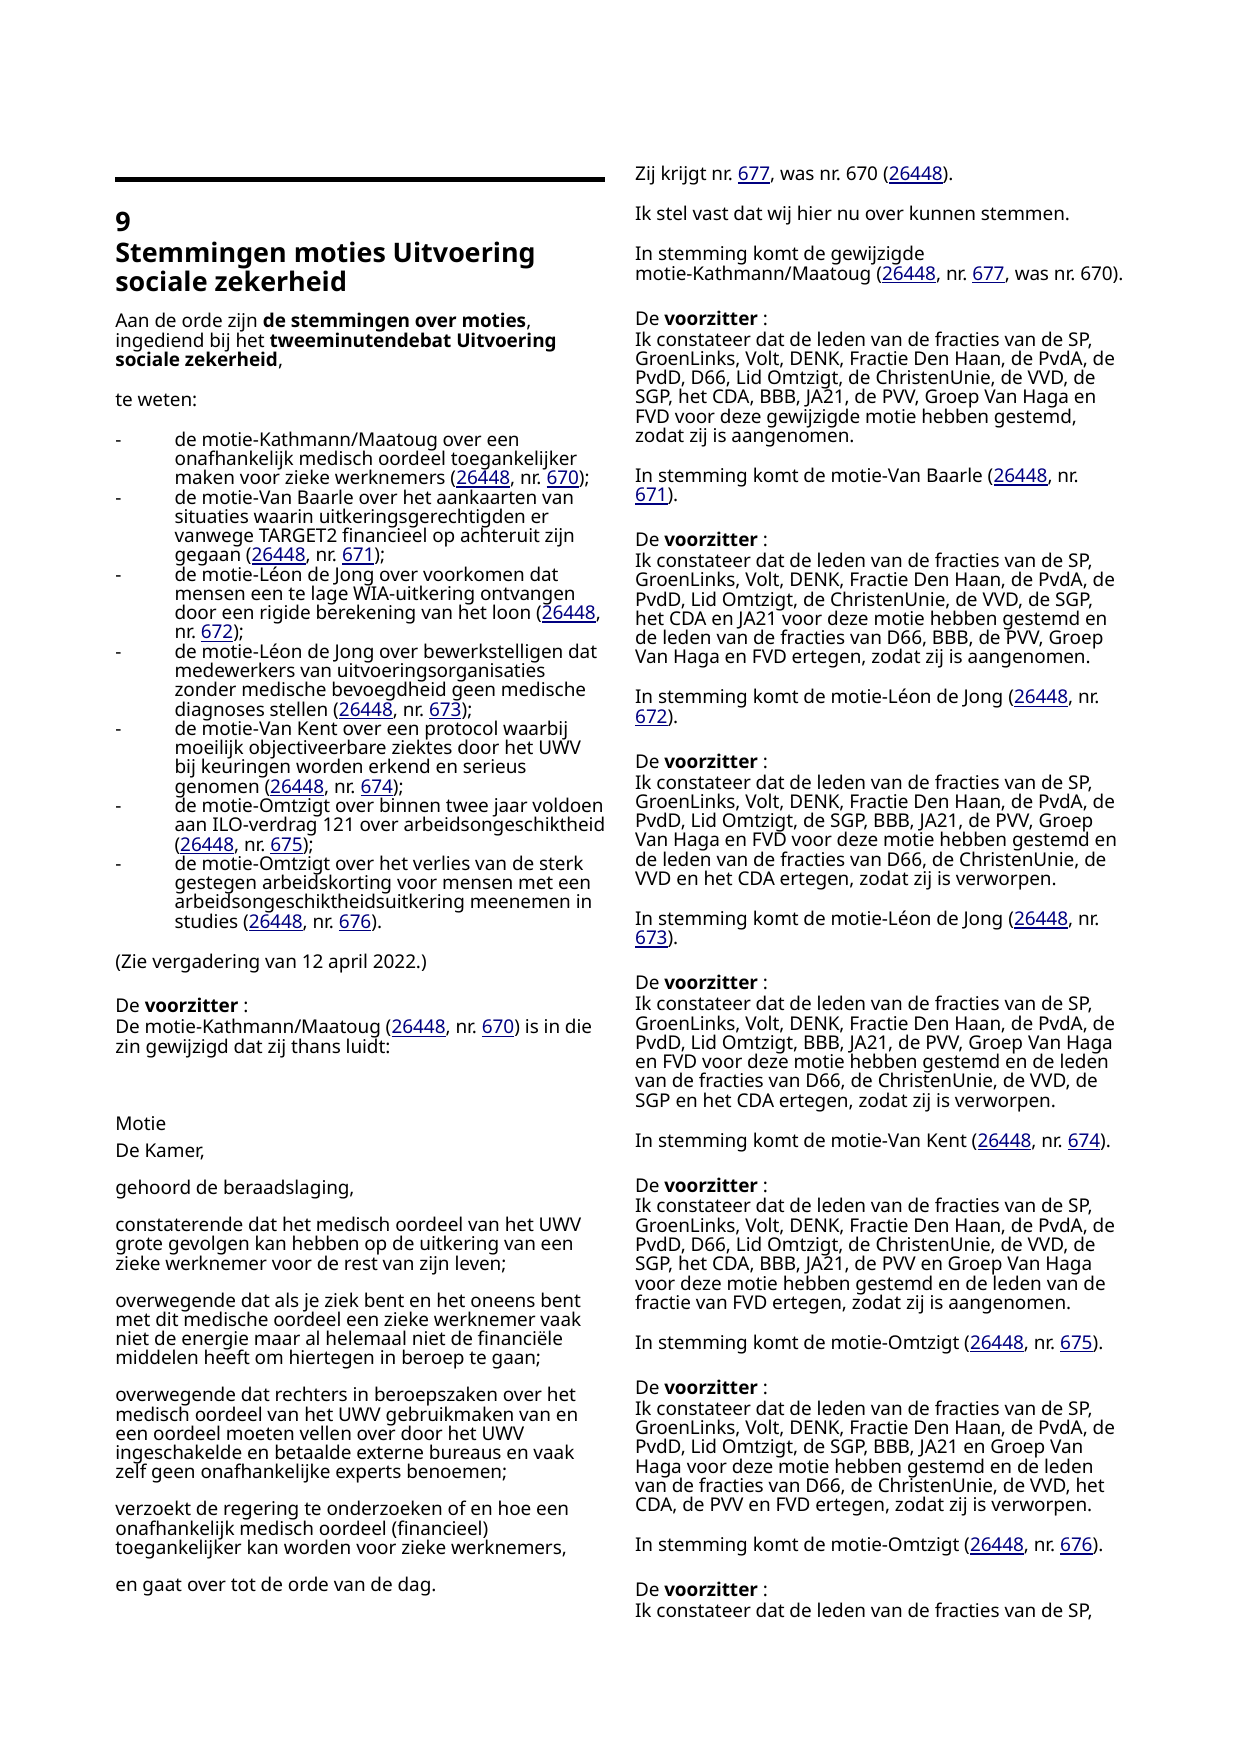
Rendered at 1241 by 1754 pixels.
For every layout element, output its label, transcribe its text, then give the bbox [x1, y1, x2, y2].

text In stemming komt de motie-Van Baarle (26448, nr. 671). [635, 467, 1125, 506]
text In stemming komt de motie-Omtzigt (26448, nr. 676). [635, 1536, 1125, 1556]
text en gaat over tot de orde van de dag. [115, 1576, 605, 1595]
text verzoekt de regering te onderzoeken of en hoe een onafhankelijk medisch oordeel (financieel) toegankelijker kan worden voor zieke werknemers, [115, 1500, 605, 1558]
text In stemming komt de motie-Léon de Jong (26448, nr. 672). [635, 688, 1125, 727]
text Aan de orde zijn de stemmingen over moties, ingediend bij het tweeminutendebat Uitvoering sociale zekerheid, [115, 312, 605, 370]
text Stemmingen moties Uitvoering sociale zekerheid [115, 239, 605, 312]
text De motie-Kathmann/Maatoug (26448, nr. 670) is in die zin gewijzigd dat zij thans luidt: [115, 1018, 605, 1057]
text Ik constateer dat de leden van de fracties van de SP, GroenLinks, Volt, DENK, Fractie Den Haan, de PvdA, de PvdD, Lid Omtzigt, de SGP, BBB, JA21 en Groep Van Haga voor deze motie hebben gestemd en de leden van de fracties van D66, de ChristenUnie, de VVD, het CDA, de PVV en FVD ertegen, zodat zij is verworpen. [635, 1400, 1125, 1515]
list de motie-Van Baarle over het aankaarten van situaties waarin uitkeringsgerechtigden er vanwege TARGET2 financieel op achteruit zijn gegaan (26448, nr. 671); [115, 489, 605, 566]
text Ik constateer dat de leden van de fracties van de SP, GroenLinks, Volt, DENK, Fractie Den Haan, de PvdA, de PvdD, D66, Lid Omtzigt, de ChristenUnie, de VVD, de SGP, het CDA, BBB, JA21, de PVV, Groep Van Haga en FVD voor deze gewijzigde motie hebben gestemd, zodat zij is aangenomen. [635, 331, 1125, 446]
text De voorzitter : [635, 748, 1125, 774]
text Motie [115, 1110, 605, 1136]
text Ik constateer dat de leden van de fracties van de SP, GroenLinks, Volt, DENK, Fractie Den Haan, de PvdA, de PvdD, Lid Omtzigt, de SGP, BBB, JA21, de PVV, Groep Van Haga en FVD voor deze motie hebben gestemd en de leden van de fracties van D66, de ChristenUnie, de VVD en het CDA ertegen, zodat zij is verworpen. [635, 774, 1125, 889]
text Ik constateer dat de leden van de fracties van de SP, GroenLinks, Volt, DENK, Fractie Den Haan, de PvdA, de PvdD, Lid Omtzigt, BBB, JA21, de PVV, Groep Van Haga en FVD voor deze motie hebben gestemd en de leden van de fracties van D66, de ChristenUnie, de VVD, de SGP en het CDA ertegen, zodat zij is verworpen. [635, 995, 1125, 1111]
text In stemming komt de motie-Van Kent (26448, nr. 674). [635, 1132, 1125, 1151]
list de motie-Van Kent over een protocol waarbij moeilijk objectiveerbare ziektes door het UWV bij keuringen worden erkend en serieus genomen (26448, nr. 674); [115, 720, 605, 797]
text De voorzitter : [635, 305, 1125, 331]
list de motie-Omtzigt over binnen twee jaar voldoen aan ILO-verdrag 121 over arbeidsongeschiktheid (26448, nr. 675); [115, 797, 605, 855]
list de motie-Léon de Jong over bewerkstelligen dat medewerkers van uitvoeringsorganisaties zonder medische bevoegdheid geen medische diagnoses stellen (26448, nr. 673); [115, 643, 605, 720]
text De voorzitter : [635, 1172, 1125, 1197]
list de motie-Omtzigt over het verlies van de sterk gestegen arbeidskorting voor mensen met een arbeidsongeschiktheidsuitkering meenemen in studies (26448, nr. 676). [115, 855, 605, 932]
text De voorzitter : [635, 969, 1125, 995]
text De voorzitter : [635, 526, 1125, 552]
list de motie-Léon de Jong over voorkomen dat mensen een te lage WIA-uitkering ontvangen door een rigide berekening van het loon (26448, nr. 672); [115, 566, 605, 643]
text De voorzitter : [635, 1576, 1125, 1602]
text Ik stel vast dat wij hier nu over kunnen stemmen. [635, 205, 1125, 224]
text In stemming komt de motie-Léon de Jong (26448, nr. 673). [635, 910, 1125, 949]
text constaterende dat het medisch oordeel van het UWV grote gevolgen kan hebben op de uitkering van een zieke werknemer voor de rest van zijn leven; [115, 1216, 605, 1274]
text (Zie vergadering van 12 april 2022.) [115, 953, 605, 972]
text overwegende dat rechters in beroepszaken over het medisch oordeel van het UWV gebruikmaken van en een oordeel moeten vellen over door het UWV ingeschakelde en betaalde externe bureaus en vaak zelf geen onafhankelijke experts benoemen; [115, 1386, 605, 1483]
text Ik constateer dat de leden van de fracties van de SP, [635, 1602, 1125, 1621]
text te weten: [115, 391, 605, 410]
text De Kamer, [115, 1142, 605, 1161]
text 9 [115, 203, 605, 239]
text Ik constateer dat de leden van de fracties van de SP, GroenLinks, Volt, DENK, Fractie Den Haan, de PvdA, de PvdD, D66, Lid Omtzigt, de ChristenUnie, de VVD, de SGP, het CDA, BBB, JA21, de PVV en Groep Van Haga voor deze motie hebben gestemd en de leden van de fractie van FVD ertegen, zodat zij is aangenomen. [635, 1197, 1125, 1313]
text De voorzitter : [115, 993, 605, 1018]
text Zij krijgt nr. 677, was nr. 670 (26448). [635, 165, 1125, 184]
list de motie-Kathmann/Maatoug over een onafhankelijk medisch oordeel toegankelijker maken voor zieke werknemers (26448, nr. 670); [115, 431, 605, 489]
text In stemming komt de motie-Omtzigt (26448, nr. 675). [635, 1334, 1125, 1353]
text De voorzitter : [635, 1374, 1125, 1400]
text gehoord de beraadslaging, [115, 1179, 605, 1198]
text Ik constateer dat de leden van de fracties van de SP, GroenLinks, Volt, DENK, Fractie Den Haan, de PvdA, de PvdD, Lid Omtzigt, de ChristenUnie, de VVD, de SGP, het CDA en JA21 voor deze motie hebben gestemd en de leden van de fracties van D66, BBB, de PVV, Groep Van Haga en FVD ertegen, zodat zij is aangenomen. [635, 552, 1125, 668]
text overwegende dat als je ziek bent en het oneens bent met dit medische oordeel een zieke werknemer vaak niet de energie maar al helemaal niet de financiële middelen heeft om hiertegen in beroep te gaan; [115, 1292, 605, 1369]
text In stemming komt de gewijzigde motie-Kathmann/Maatoug (26448, nr. 677, was nr. 670). [635, 245, 1125, 284]
